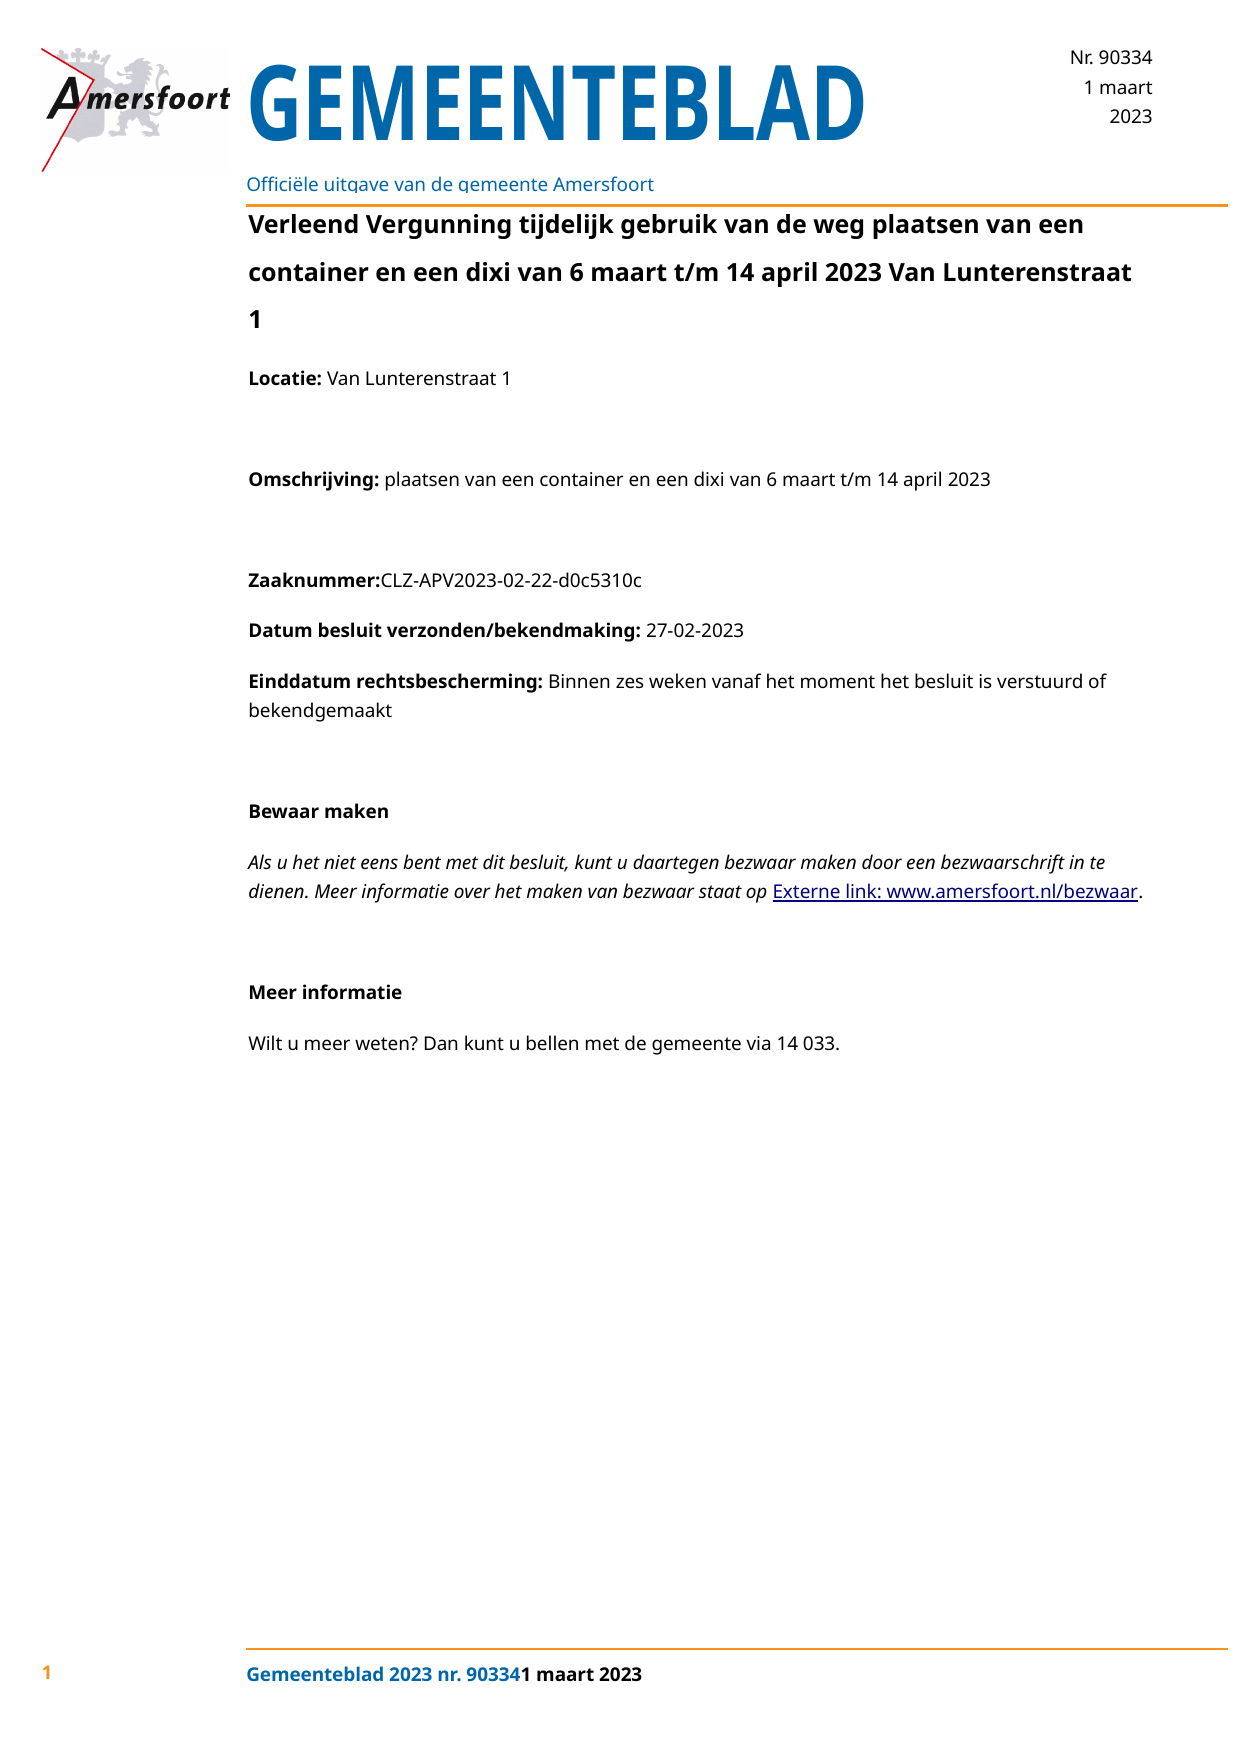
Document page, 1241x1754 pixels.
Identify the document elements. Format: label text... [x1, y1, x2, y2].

text Als u het niet eens bent met dit besluit, kunt u daartegen bezwaar maken door een bezwaarschrift in te dienen. Meer informatie over het maken van bezwaar staat op Externe link: www.amersfoort.nl/bezwaar. [248, 849, 1152, 904]
text Zaaknummer:CLZ-APV2023-02-22-d0c5310c [248, 567, 1152, 593]
text Datum besluit verzonden/bekendmaking: 27-02-2023 [248, 618, 1152, 643]
picture [41, 47, 231, 172]
text Einddatum rechtsbescherming: Binnen zes weken vanaf het moment het besluit is verstuurd of bekendgemaakt [248, 668, 1152, 723]
text Wilt u meer weten? Dan kunt u bellen met de gemeente via 14 033. [248, 1030, 1152, 1055]
text Bewaar maken [248, 798, 1152, 824]
text Omschrijving: plaatsen van een container en een dixi van 6 maart t/m 14 april 2023 [248, 466, 1152, 492]
text Meer informatie [248, 979, 1152, 1005]
text Locatie: Van Lunterenstraat 1 [248, 366, 1152, 391]
text Verleend Vergunning tijdelijk gebruik van de weg plaatsen van een container en een dixi van 6 maart t/m 14 april 2023 Van Lunterenstraat 1 [248, 207, 1152, 336]
